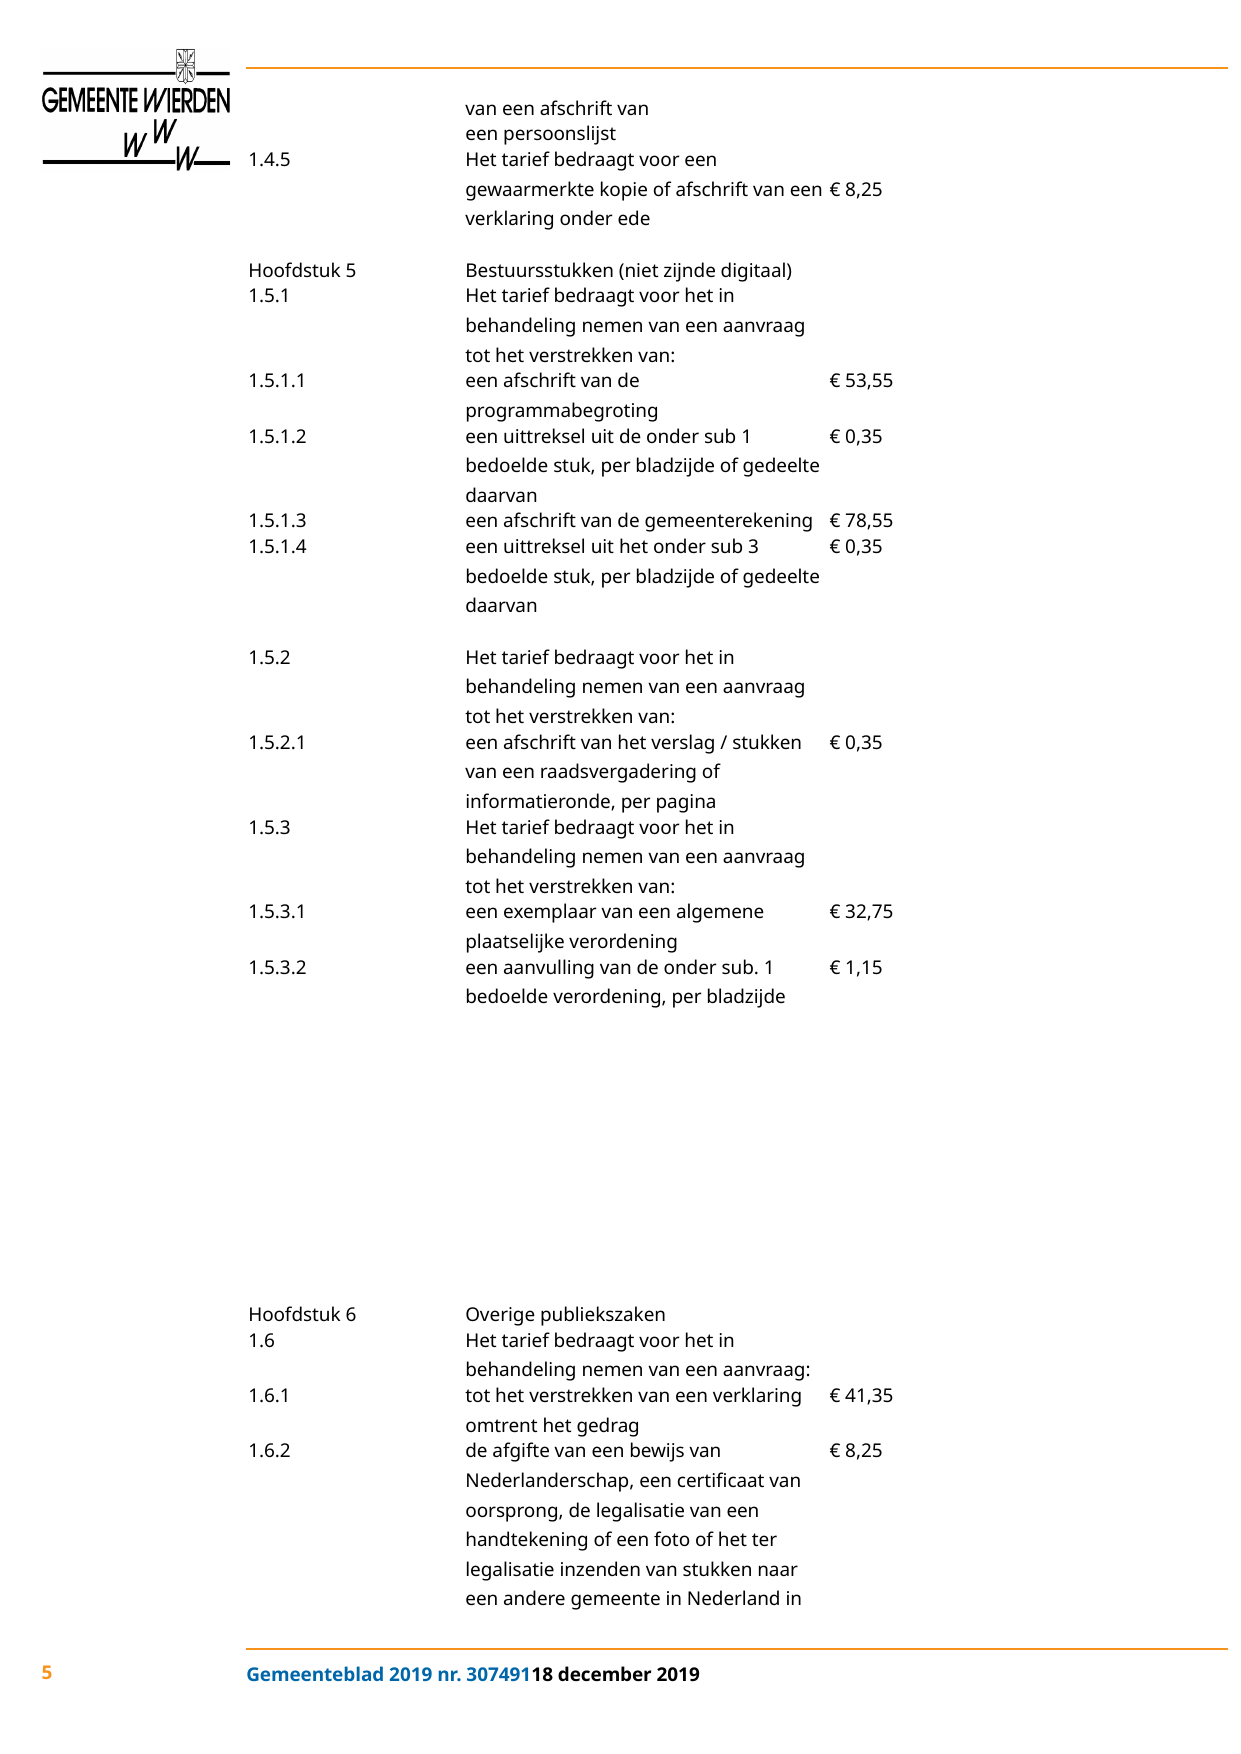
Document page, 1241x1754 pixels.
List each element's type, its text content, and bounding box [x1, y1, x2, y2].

table_cell € 32,75 [829, 899, 1152, 954]
table_cell 1.5.1.1 [248, 368, 465, 423]
table_cell [465, 1009, 829, 1035]
table_cell Bestuursstukken (niet zijnde digitaal) [465, 257, 829, 283]
table_cell 1.4.5 [248, 146, 465, 231]
table_cell € 1,15 [829, 954, 1152, 1009]
table_cell € 78,55 [829, 508, 1152, 533]
table_cell 1.5.3.2 [248, 954, 465, 1009]
table_cell 1.6.2 [248, 1438, 465, 1611]
table_cell Het tarief bedraagt voor het in behandeling nemen van een aanvraag: [465, 1327, 829, 1382]
table_cell een aanvulling van de onder sub. 1 bedoelde verordening, per bladzijde [465, 954, 829, 1009]
table_cell [829, 618, 1152, 644]
table_cell [829, 1035, 1152, 1327]
table_cell een afschrift van de gemeenterekening [465, 508, 829, 533]
table_cell € 8,25 [829, 1438, 1152, 1611]
table_cell [829, 1327, 1152, 1382]
table_cell 1.5.3.1 [248, 899, 465, 954]
table_cell van een afschrift van [465, 95, 829, 121]
table_cell [248, 618, 465, 644]
table_cell 1.5.1 [248, 283, 465, 367]
table_cell [829, 95, 1152, 121]
table_cell € 0,35 [829, 729, 1152, 814]
table_cell 1.5.1.2 [248, 423, 465, 508]
table_cell Het tarief bedraagt voor het in behandeling nemen van een aanvraag tot het verstrekken van: [465, 283, 829, 367]
table_cell Het tarief bedraagt voor het in behandeling nemen van een aanvraag tot het verstrekken van: [465, 814, 829, 899]
table_cell 1.5.2.1 [248, 729, 465, 814]
table_cell Het tarief bedraagt voor een gewaarmerkte kopie of afschrift van een verklaring onder ede [465, 146, 829, 231]
table_cell tot het verstrekken van een verklaring omtrent het gedrag [465, 1383, 829, 1438]
table_cell [829, 1009, 1152, 1035]
table_cell € 41,35 [829, 1383, 1152, 1438]
table_cell Hoofdstuk 5 [248, 257, 465, 283]
picture [41, 47, 231, 172]
table_cell 1.5.3 [248, 814, 465, 899]
table_cell [829, 283, 1152, 367]
table_cell een persoonslijst [465, 121, 829, 146]
table_cell € 8,25 [829, 146, 1152, 231]
table_cell 1.5.1.3 [248, 508, 465, 533]
table_cell een uittreksel uit de onder sub 1 bedoelde stuk, per bladzijde of gedeelte daarvan [465, 423, 829, 508]
table_cell € 0,35 [829, 423, 1152, 508]
table_cell Hoofdstuk 6 [248, 1035, 465, 1327]
table_cell 1.5.2 [248, 644, 465, 729]
table_cell 1.6 [248, 1327, 465, 1382]
table_cell [829, 121, 1152, 146]
table_cell € 0,35 [829, 534, 1152, 618]
table_cell [248, 121, 465, 146]
table_cell een afschrift van de programmabegroting [465, 368, 829, 423]
table_cell [248, 231, 465, 257]
table_cell [465, 231, 829, 257]
table_cell € 53,55 [829, 368, 1152, 423]
table_cell de afgifte van een bewijs van Nederlanderschap, een certificaat van oorsprong, de legalisatie van een handtekening of een foto of het ter legalisatie inzenden van stukken naar een andere gemeente in Nederland in [465, 1438, 829, 1611]
table_cell Het tarief bedraagt voor het in behandeling nemen van een aanvraag tot het verstrekken van: [465, 644, 829, 729]
table_cell [829, 644, 1152, 729]
table_cell Overige publiekszaken [465, 1035, 829, 1327]
table_cell 1.6.1 [248, 1383, 465, 1438]
table_cell een uittreksel uit het onder sub 3 bedoelde stuk, per bladzijde of gedeelte daarvan [465, 534, 829, 618]
table_cell 1.5.1.4 [248, 534, 465, 618]
table_cell [465, 618, 829, 644]
table_cell [829, 814, 1152, 899]
table_cell [829, 257, 1152, 283]
table_cell [248, 95, 465, 121]
table_cell [829, 231, 1152, 257]
table_cell een afschrift van het verslag / stukken van een raadsvergadering of informatieronde, per pagina [465, 729, 829, 814]
table_cell [248, 1009, 465, 1035]
table_cell een exemplaar van een algemene plaatselijke verordening [465, 899, 829, 954]
